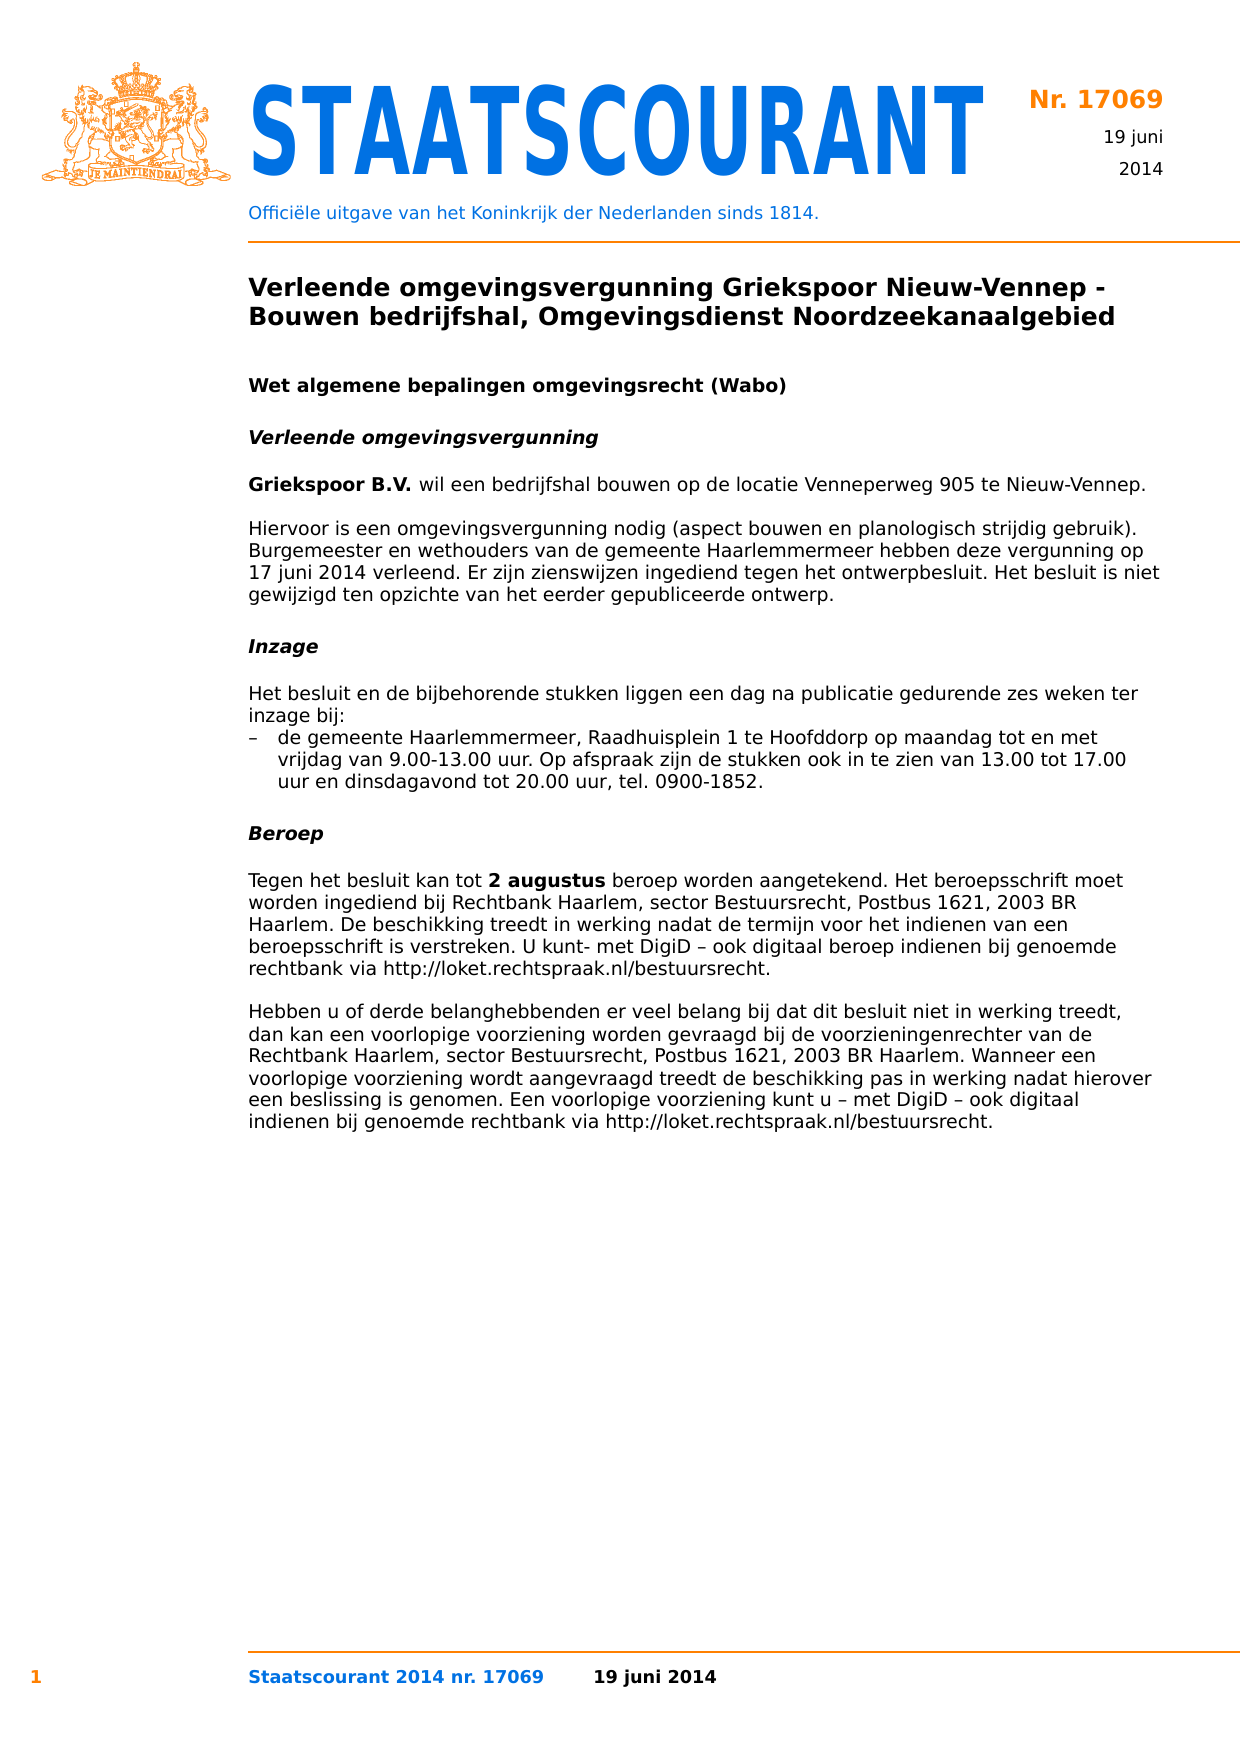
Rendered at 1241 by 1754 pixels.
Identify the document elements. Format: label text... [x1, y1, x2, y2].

table_header STAATSCOURANT [248, 62, 998, 203]
text – de gemeente Haarlemmermeer, Raadhuisplein 1 te Hoofddorp op maandag tot en met vrijdag van 9.00-13.00 uur. Op afspraak zijn de stukken ook in te zien van 13.00 tot 17.00 uur en dinsdagavond tot 20.00 uur, tel. 0900-1852. [248, 727, 1163, 793]
text Hiervoor is een omgevingsvergunning nodig (aspect bouwen en planologisch strijdig gebruik). Burgemeester en wethouders van de gemeente Haarlemmermeer hebben deze vergunning op 17 juni 2014 verleend. Er zijn zienswijzen ingediend tegen het ontwerpbesluit. Het besluit is niet gewijzigd ten opzichte van het eerder gepubliceerde ontwerp. [248, 518, 1163, 606]
subtitle Verleende omgevingsvergunning [248, 427, 1163, 449]
picture [41, 62, 231, 186]
table_cell 19 juni [998, 121, 1240, 153]
table_cell Officiële uitgave van het Koninkrijk der Nederlanden sinds 1814. [248, 203, 1240, 241]
text Griekspoor B.V. wil een bedrijfshal bouwen op de locatie Venneperweg 905 te Nieuw-Vennep. [248, 474, 1163, 496]
text inzage bij: [248, 705, 1163, 727]
text Tegen het besluit kan tot 2 augustus beroep worden aangetekend. Het beroepsschrift moet worden ingediend bij Rechtbank Haarlem, sector Bestuursrecht, Postbus 1621, 2003 BR Haarlem. De beschikking treedt in werking nadat de termijn voor het indienen van een beroepsschrift is verstreken. U kunt- met DigiD – ook digitaal beroep indienen bij genoemde rechtbank via http://loket.rechtspraak.nl/bestuursrecht. [248, 870, 1163, 979]
table_header Nr. 17069 [998, 62, 1240, 121]
table_cell 2014 [998, 153, 1240, 203]
subtitle Wet algemene bepalingen omgevingsrecht (Wabo) [248, 375, 1163, 397]
text Het besluit en de bijbehorende stukken liggen een dag na publicatie gedurende zes weken ter [248, 683, 1163, 705]
table_header [25, 62, 248, 241]
text Hebben u of derde belanghebbenden er veel belang bij dat dit besluit niet in werking treedt, dan kan een voorlopige voorziening worden gevraagd bij de voorzieningenrechter van de Rechtbank Haarlem, sector Bestuursrecht, Postbus 1621, 2003 BR Haarlem. Wanneer een voorlopige voorziening wordt aangevraagd treedt de beschikking pas in werking nadat hierover een beslissing is genomen. Een voorlopige voorziening kunt u – met DigiD – ook digitaal indienen bij genoemde rechtbank via http://loket.rechtspraak.nl/bestuursrecht. [248, 1001, 1163, 1133]
subtitle Beroep [248, 823, 1163, 845]
subtitle Inzage [248, 636, 1163, 658]
subtitle Verleende omgevingsvergunning Griekspoor Nieuw-Vennep - Bouwen bedrijfshal, Omgevingsdienst Noordzeekanaalgebied [248, 273, 1163, 331]
